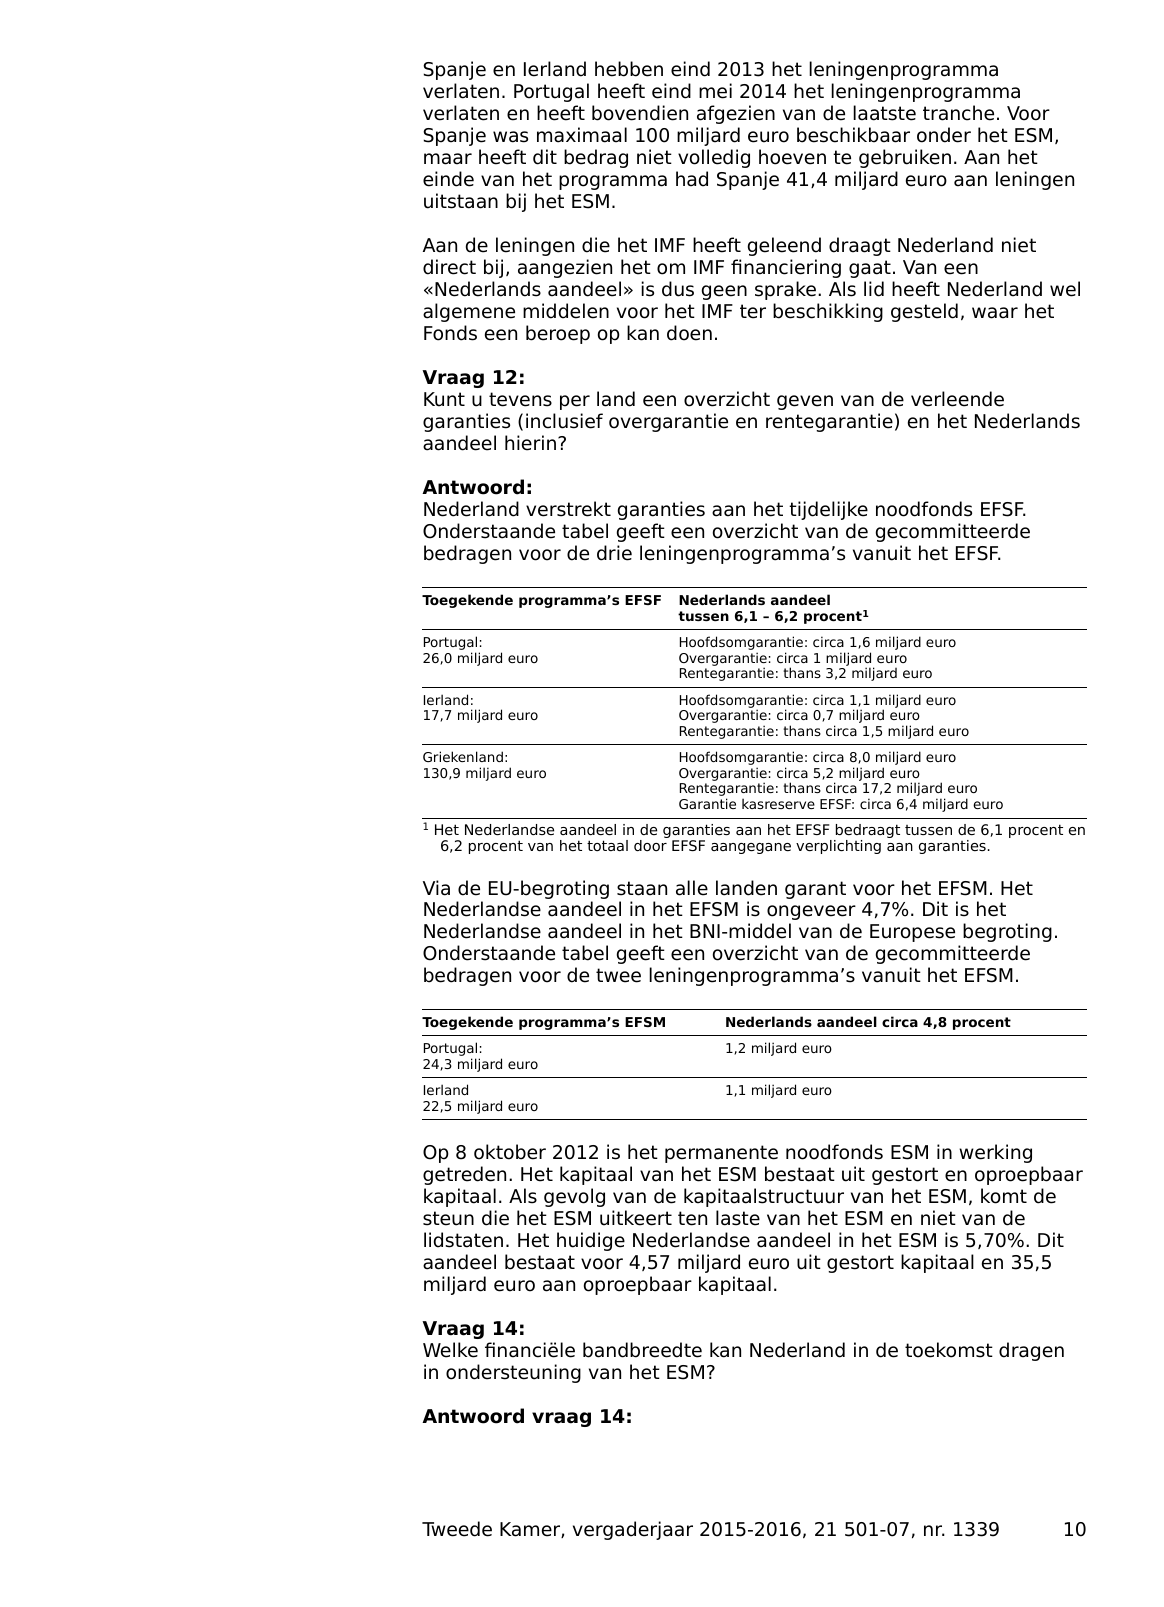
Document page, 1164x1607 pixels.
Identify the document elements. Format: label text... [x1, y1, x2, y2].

text Antwoord: [422, 477, 1087, 499]
text Kunt u tevens per land een overzicht geven van de verleende garanties (inclusief overgarantie en rentegarantie) en het Nederlands aandeel hierin? [422, 389, 1087, 455]
table_header Nederlands aandeel circa 4,8 procent [719, 1010, 1087, 1035]
text Op 8 oktober 2012 is het permanente noodfonds ESM in werking getreden. Het kapitaal van het ESM bestaat uit gestort en oproepbaar kapitaal. Als gevolg van de kapitaalstructuur van het ESM, komt de steun die het ESM uitkeert ten laste van het ESM en niet van de lidstaten. Het huidige Nederlandse aandeel in het ESM is 5,70%. Dit aandeel bestaat voor 4,57 miljard euro uit gestort kapitaal en 35,5 miljard euro aan oproepbaar kapitaal. [422, 1142, 1087, 1296]
table_header Toegekende programma’s EFSF [422, 588, 672, 629]
table_cell Griekenland: 130,9 miljard euro [422, 745, 672, 817]
table_header Toegekende programma’s EFSM [422, 1010, 719, 1035]
text Nederland verstrekt garanties aan het tijdelijke noodfonds EFSF. Onderstaande tabel geeft een overzicht van de gecommitteerde bedragen voor de drie leningenprogramma’s vanuit het EFSF. [422, 499, 1087, 565]
text Vraag 12: [422, 367, 1087, 389]
table_cell 1,1 miljard euro [719, 1078, 1087, 1119]
text Welke financiële bandbreedte kan Nederland in de toekomst dragen in ondersteuning van het ESM? [422, 1340, 1087, 1384]
table_cell Ierland: 17,7 miljard euro [422, 688, 672, 744]
table_cell Hoofdsomgarantie: circa 1,6 miljard euro Overgarantie: circa 1 miljard euro Rentegarantie: thans 3,2 miljard euro [673, 630, 1087, 687]
table_header Nederlands aandeel tussen 6,1 – 6,2 procent1 [673, 588, 1087, 629]
table_cell Portugal: 24,3 miljard euro [422, 1036, 719, 1077]
text Spanje en Ierland hebben eind 2013 het leningenprogramma verlaten. Portugal heeft eind mei 2014 het leningenprogramma verlaten en heeft bovendien afgezien van de laatste tranche. Voor Spanje was maximaal 100 miljard euro beschikbaar onder het ESM, maar heeft dit bedrag niet volledig hoeven te gebruiken. Aan het einde van het programma had Spanje 41,4 miljard euro aan leningen uitstaan bij het ESM. [422, 59, 1087, 213]
table_cell Hoofdsomgarantie: circa 8,0 miljard euro Overgarantie: circa 5,2 miljard euro Rentegarantie: thans circa 17,2 miljard euro Garantie kasreserve EFSF: circa 6,4 miljard euro [673, 745, 1087, 817]
text Vraag 14: [422, 1318, 1087, 1340]
text Antwoord vraag 14: [422, 1406, 1087, 1428]
text Via de EU-begroting staan alle landen garant voor het EFSM. Het Nederlandse aandeel in het EFSM is ongeveer 4,7%. Dit is het Nederlandse aandeel in het BNI-middel van de Europese begroting. Onderstaande tabel geeft een overzicht van de gecommitteerde bedragen voor de twee leningenprogramma’s vanuit het EFSM. [422, 877, 1087, 987]
table_cell 1 Het Nederlandse aandeel in de garanties aan het EFSF bedraagt tussen de 6,1 procent en 6,2 procent van het totaal door EFSF aangegane verplichting aan garanties. [422, 819, 1087, 855]
text Aan de leningen die het IMF heeft geleend draagt Nederland niet direct bij, aangezien het om IMF financiering gaat. Van een «Nederlands aandeel» is dus geen sprake. Als lid heeft Nederland wel algemene middelen voor het IMF ter beschikking gesteld, waar het Fonds een beroep op kan doen. [422, 235, 1087, 345]
table_cell Portugal: 26,0 miljard euro [422, 630, 672, 687]
table_cell Hoofdsomgarantie: circa 1,1 miljard euro Overgarantie: circa 0,7 miljard euro Rentegarantie: thans circa 1,5 miljard euro [673, 688, 1087, 744]
table_cell Ierland 22,5 miljard euro [422, 1078, 719, 1119]
table_cell 1,2 miljard euro [719, 1036, 1087, 1077]
